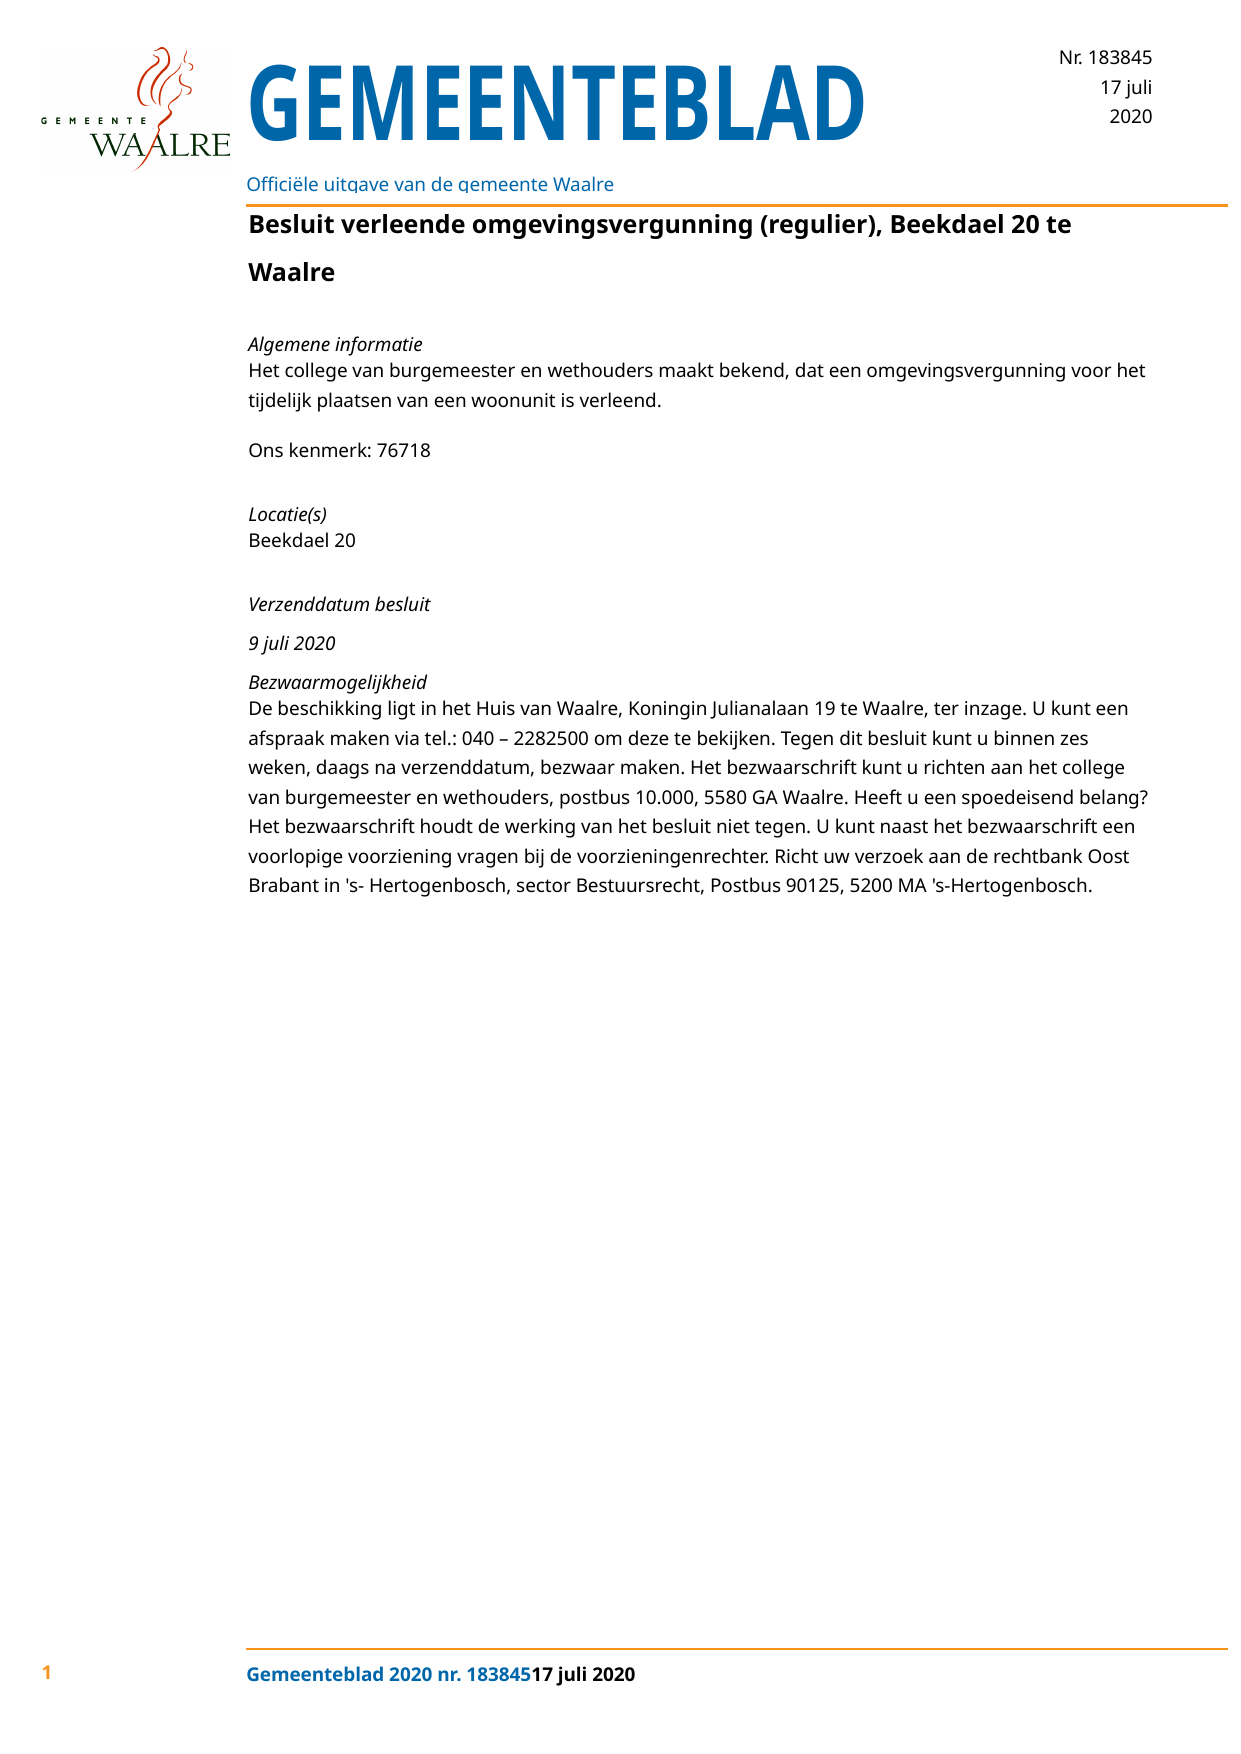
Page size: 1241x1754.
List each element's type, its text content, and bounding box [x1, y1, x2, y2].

picture [41, 47, 231, 172]
text Verzenddatum besluit [248, 591, 1152, 617]
text Algemene informatie [248, 331, 1152, 357]
text Beekdael 20 [248, 527, 1152, 553]
text 9 juli 2020 [248, 630, 1152, 656]
text De beschikking ligt in het Huis van Waalre, Koningin Julianalaan 19 te Waalre, ter inzage. U kunt een afspraak maken via tel.: 040 – 2282500 om deze te bekijken. Tegen dit besluit kunt u binnen zes weken, daags na verzenddatum, bezwaar maken. Het bezwaarschrift kunt u richten aan het college van burgemeester en wethouders, postbus 10.000, 5580 GA Waalre. Heeft u een spoedeisend belang? Het bezwaarschrift houdt de werking van het besluit niet tegen. U kunt naast het bezwaarschrift een voorlopige voorziening vragen bij de voorzieningenrechter. Richt uw verzoek aan de rechtbank Oost Brabant in 's- Hertogenbosch, sector Bestuursrecht, Postbus 90125, 5200 MA 's-Hertogenbosch. [248, 695, 1152, 898]
text Ons kenmerk: 76718 [248, 437, 1152, 463]
text Locatie(s) [248, 501, 1152, 527]
text Besluit verleende omgevingsvergunning (regulier), Beekdael 20 te Waalre [248, 207, 1152, 288]
text Het college van burgemeester en wethouders maakt bekend, dat een omgevingsvergunning voor het tijdelijk plaatsen van een woonunit is verleend. [248, 357, 1152, 412]
text Bezwaarmogelijkheid [248, 669, 1152, 695]
